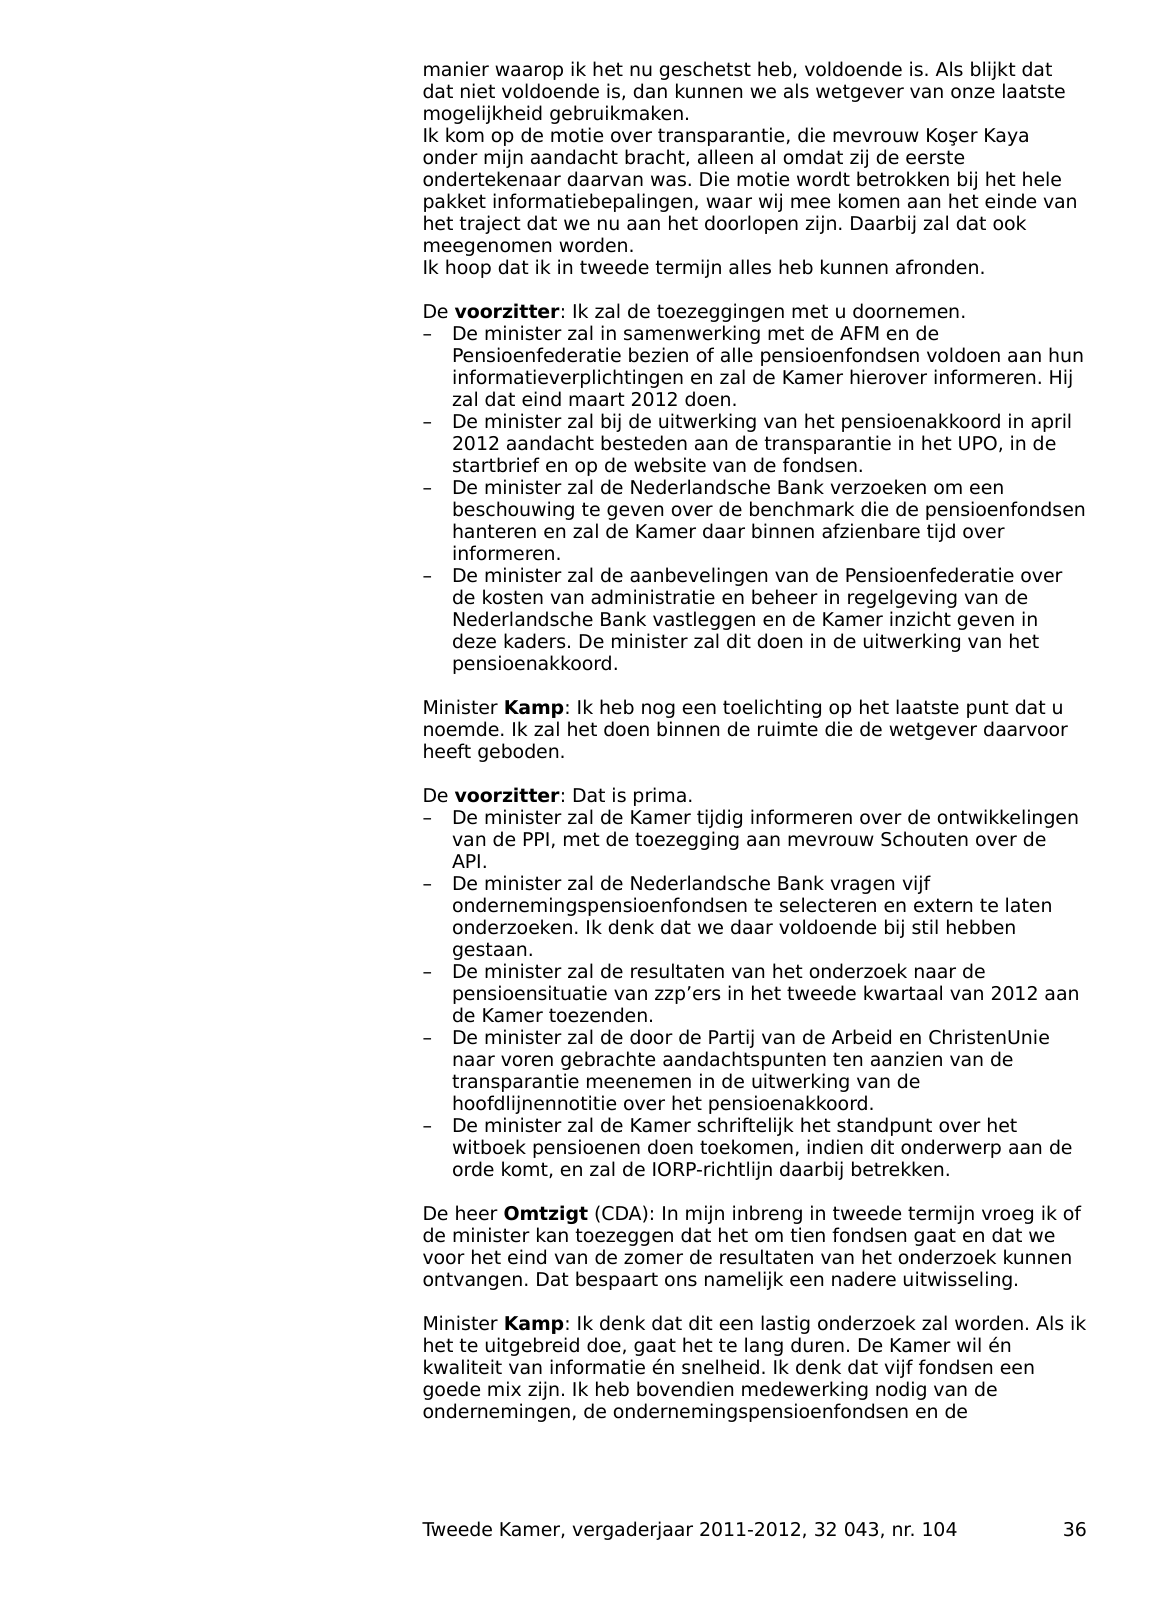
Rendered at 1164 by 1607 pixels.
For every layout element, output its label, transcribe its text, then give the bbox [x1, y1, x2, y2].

text – De minister zal bij de uitwerking van het pensioenakkoord in april 2012 aandacht besteden aan de transparantie in het UPO, in de startbrief en op de website van de fondsen. [422, 411, 1087, 477]
text manier waarop ik het nu geschetst heb, voldoende is. Als blijkt dat dat niet voldoende is, dan kunnen we als wetgever van onze laatste mogelijkheid gebruikmaken. [422, 59, 1087, 125]
text De voorzitter: Ik zal de toezeggingen met u doornemen. [422, 301, 1087, 323]
text – De minister zal de resultaten van het onderzoek naar de pensioensituatie van zzp’ers in het tweede kwartaal van 2012 aan de Kamer toezenden. [422, 961, 1087, 1027]
text – De minister zal de aanbevelingen van de Pensioenfederatie over de kosten van administratie en beheer in regelgeving van de Nederlandsche Bank vastleggen en de Kamer inzicht geven in deze kaders. De minister zal dit doen in de uitwerking van het pensioenakkoord. [422, 565, 1087, 675]
text – De minister zal de door de Partij van de Arbeid en ChristenUnie naar voren gebrachte aandachtspunten ten aanzien van de transparantie meenemen in de uitwerking van de hoofdlijnennotitie over het pensioenakkoord. [422, 1027, 1087, 1115]
text Ik hoop dat ik in tweede termijn alles heb kunnen afronden. [422, 257, 1087, 279]
text Minister Kamp: Ik denk dat dit een lastig onderzoek zal worden. Als ik het te uitgebreid doe, gaat het te lang duren. De Kamer wil én kwaliteit van informatie én snelheid. Ik denk dat vijf fondsen een goede mix zijn. Ik heb bovendien medewerking nodig van de ondernemingen, de ondernemingspensioenfondsen en de [422, 1313, 1087, 1423]
text – De minister zal de Kamer schriftelijk het standpunt over het witboek pensioenen doen toekomen, indien dit onderwerp aan de orde komt, en zal de IORP-richtlijn daarbij betrekken. [422, 1115, 1087, 1181]
text – De minister zal de Kamer tijdig informeren over de ontwikkelingen van de PPI, met de toezegging aan mevrouw Schouten over de API. [422, 807, 1087, 873]
text Minister Kamp: Ik heb nog een toelichting op het laatste punt dat u noemde. Ik zal het doen binnen de ruimte die de wetgever daarvoor heeft geboden. [422, 697, 1087, 763]
text De voorzitter: Dat is prima. [422, 785, 1087, 807]
text – De minister zal in samenwerking met de AFM en de Pensioenfederatie bezien of alle pensioenfondsen voldoen aan hun informatieverplichtingen en zal de Kamer hierover informeren. Hij zal dat eind maart 2012 doen. [422, 323, 1087, 411]
text – De minister zal de Nederlandsche Bank vragen vijf ondernemingspensioenfondsen te selecteren en extern te laten onderzoeken. Ik denk dat we daar voldoende bij stil hebben gestaan. [422, 873, 1087, 961]
text – De minister zal de Nederlandsche Bank verzoeken om een beschouwing te geven over de benchmark die de pensioenfondsen hanteren en zal de Kamer daar binnen afzienbare tijd over informeren. [422, 477, 1087, 565]
text De heer Omtzigt (CDA): In mijn inbreng in tweede termijn vroeg ik of de minister kan toezeggen dat het om tien fondsen gaat en dat we voor het eind van de zomer de resultaten van het onderzoek kunnen ontvangen. Dat bespaart ons namelijk een nadere uitwisseling. [422, 1203, 1087, 1291]
text Ik kom op de motie over transparantie, die mevrouw Koşer Kaya onder mijn aandacht bracht, alleen al omdat zij de eerste ondertekenaar daarvan was. Die motie wordt betrokken bij het hele pakket informatiebepalingen, waar wij mee komen aan het einde van het traject dat we nu aan het doorlopen zijn. Daarbij zal dat ook meegenomen worden. [422, 125, 1087, 257]
